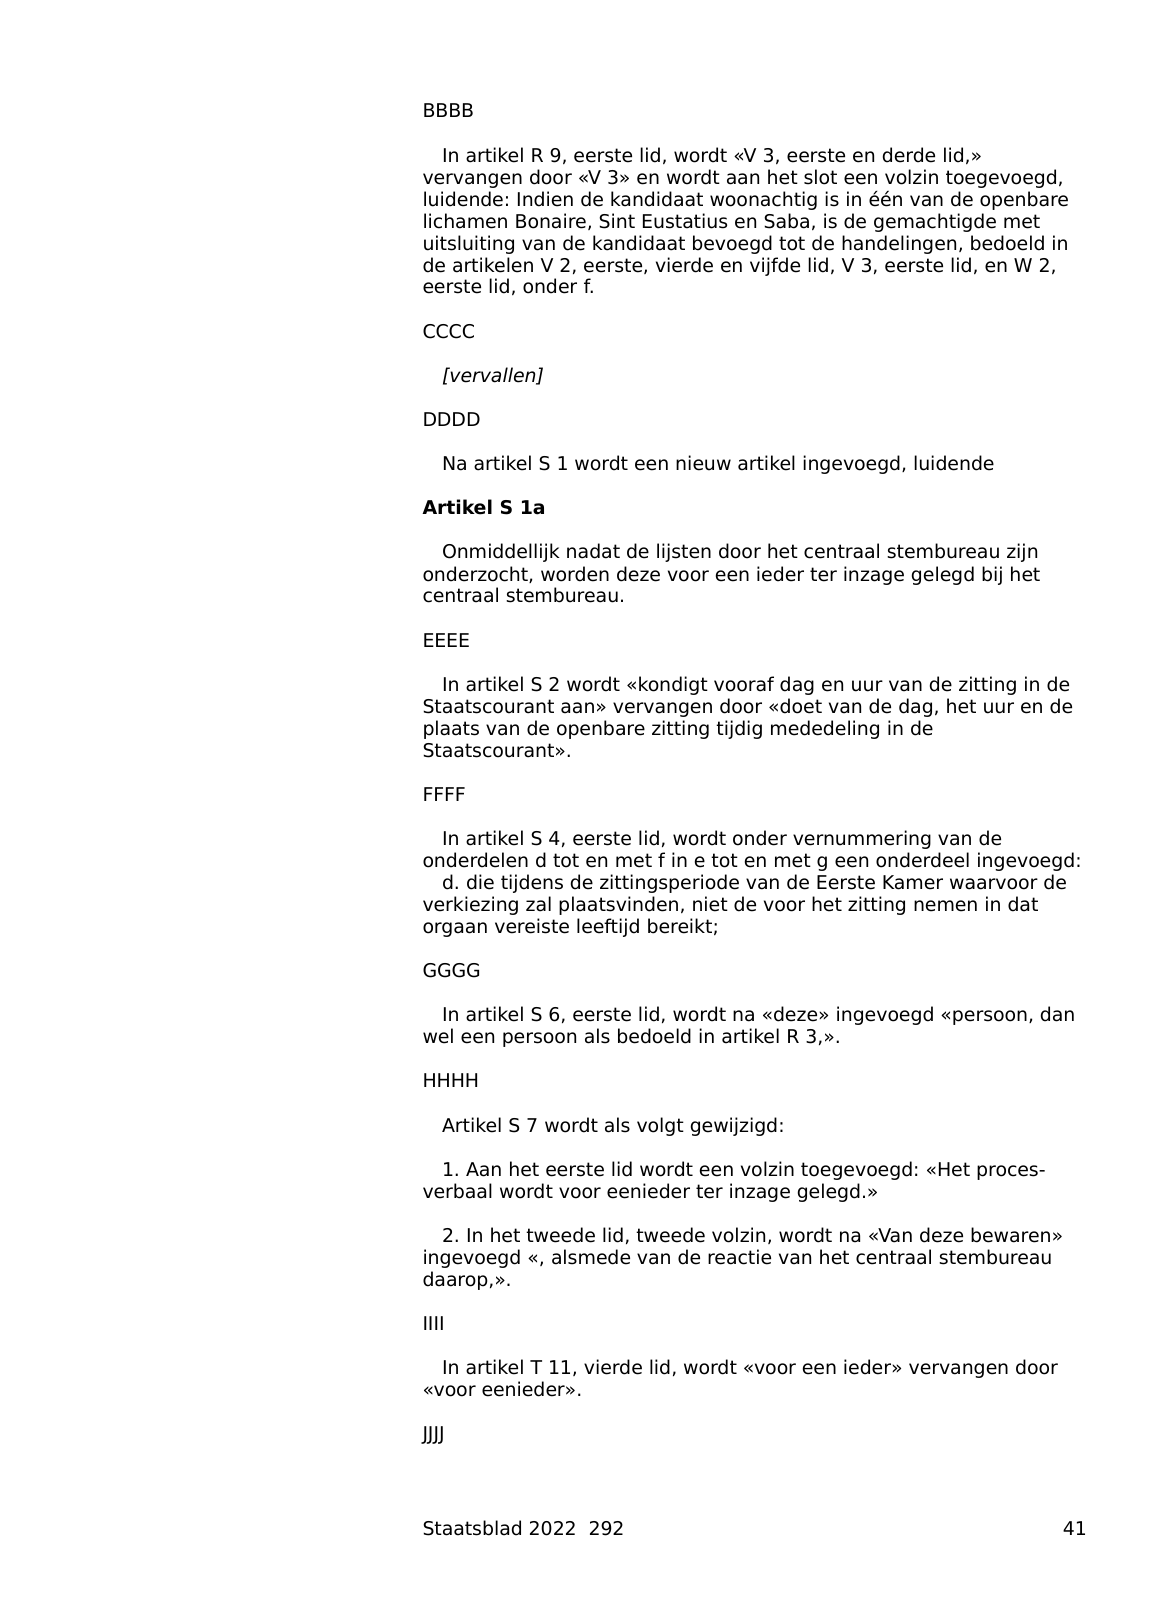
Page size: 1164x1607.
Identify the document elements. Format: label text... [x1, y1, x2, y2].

text In artikel S 2 wordt «kondigt vooraf dag en uur van de zitting in de Staatscourant aan» vervangen door «doet van de dag, het uur en de plaats van de openbare zitting tijdig mededeling in de Staatscourant». [422, 674, 1087, 762]
text DDDD [422, 409, 1087, 431]
text CCCC [422, 321, 1087, 343]
text In artikel T 11, vierde lid, wordt «voor een ieder» vervangen door «voor eenieder». [422, 1357, 1087, 1401]
text 1. Aan het eerste lid wordt een volzin toegevoegd: «Het proces-verbaal wordt voor eenieder ter inzage gelegd.» [422, 1159, 1087, 1203]
text FFFF [422, 784, 1087, 806]
text In artikel S 4, eerste lid, wordt onder vernummering van de onderdelen d tot en met f in e tot en met g een onderdeel ingevoegd: [422, 828, 1087, 872]
text Na artikel S 1 wordt een nieuw artikel ingevoegd, luidende [422, 453, 1087, 475]
text In artikel R 9, eerste lid, wordt «V 3, eerste en derde lid,» vervangen door «V 3» en wordt aan het slot een volzin toegevoegd, luidende: Indien de kandidaat woonachtig is in één van de openbare lichamen Bonaire, Sint Eustatius en Saba, is de gemachtigde met uitsluiting van de kandidaat bevoegd tot de handelingen, bedoeld in de artikelen V 2, eerste, vierde en vijfde lid, V 3, eerste lid, en W 2, eerste lid, onder f. [422, 144, 1087, 298]
text Onmiddellijk nadat de lijsten door het centraal stembureau zijn onderzocht, worden deze voor een ieder ter inzage gelegd bij het centraal stembureau. [422, 541, 1087, 607]
text GGGG [422, 960, 1087, 982]
text 2. In het tweede lid, tweede volzin, wordt na «Van deze bewaren» ingevoegd «, alsmede van de reactie van het centraal stembureau daarop,». [422, 1225, 1087, 1291]
text In artikel S 6, eerste lid, wordt na «deze» ingevoegd «persoon, dan wel een persoon als bedoeld in artikel R 3,». [422, 1004, 1087, 1048]
subtitle Artikel S 1a [422, 497, 1087, 519]
text EEEE [422, 629, 1087, 652]
text IIII [422, 1313, 1087, 1335]
text HHHH [422, 1070, 1087, 1092]
text JJJJ [422, 1423, 1087, 1445]
text d. die tijdens de zittingsperiode van de Eerste Kamer waarvoor de verkiezing zal plaatsvinden, niet de voor het zitting nemen in dat orgaan vereiste leeftijd bereikt; [422, 872, 1087, 938]
text BBBB [422, 100, 1087, 122]
text [vervallen] [422, 365, 1087, 387]
text Artikel S 7 wordt als volgt gewijzigd: [422, 1114, 1087, 1137]
